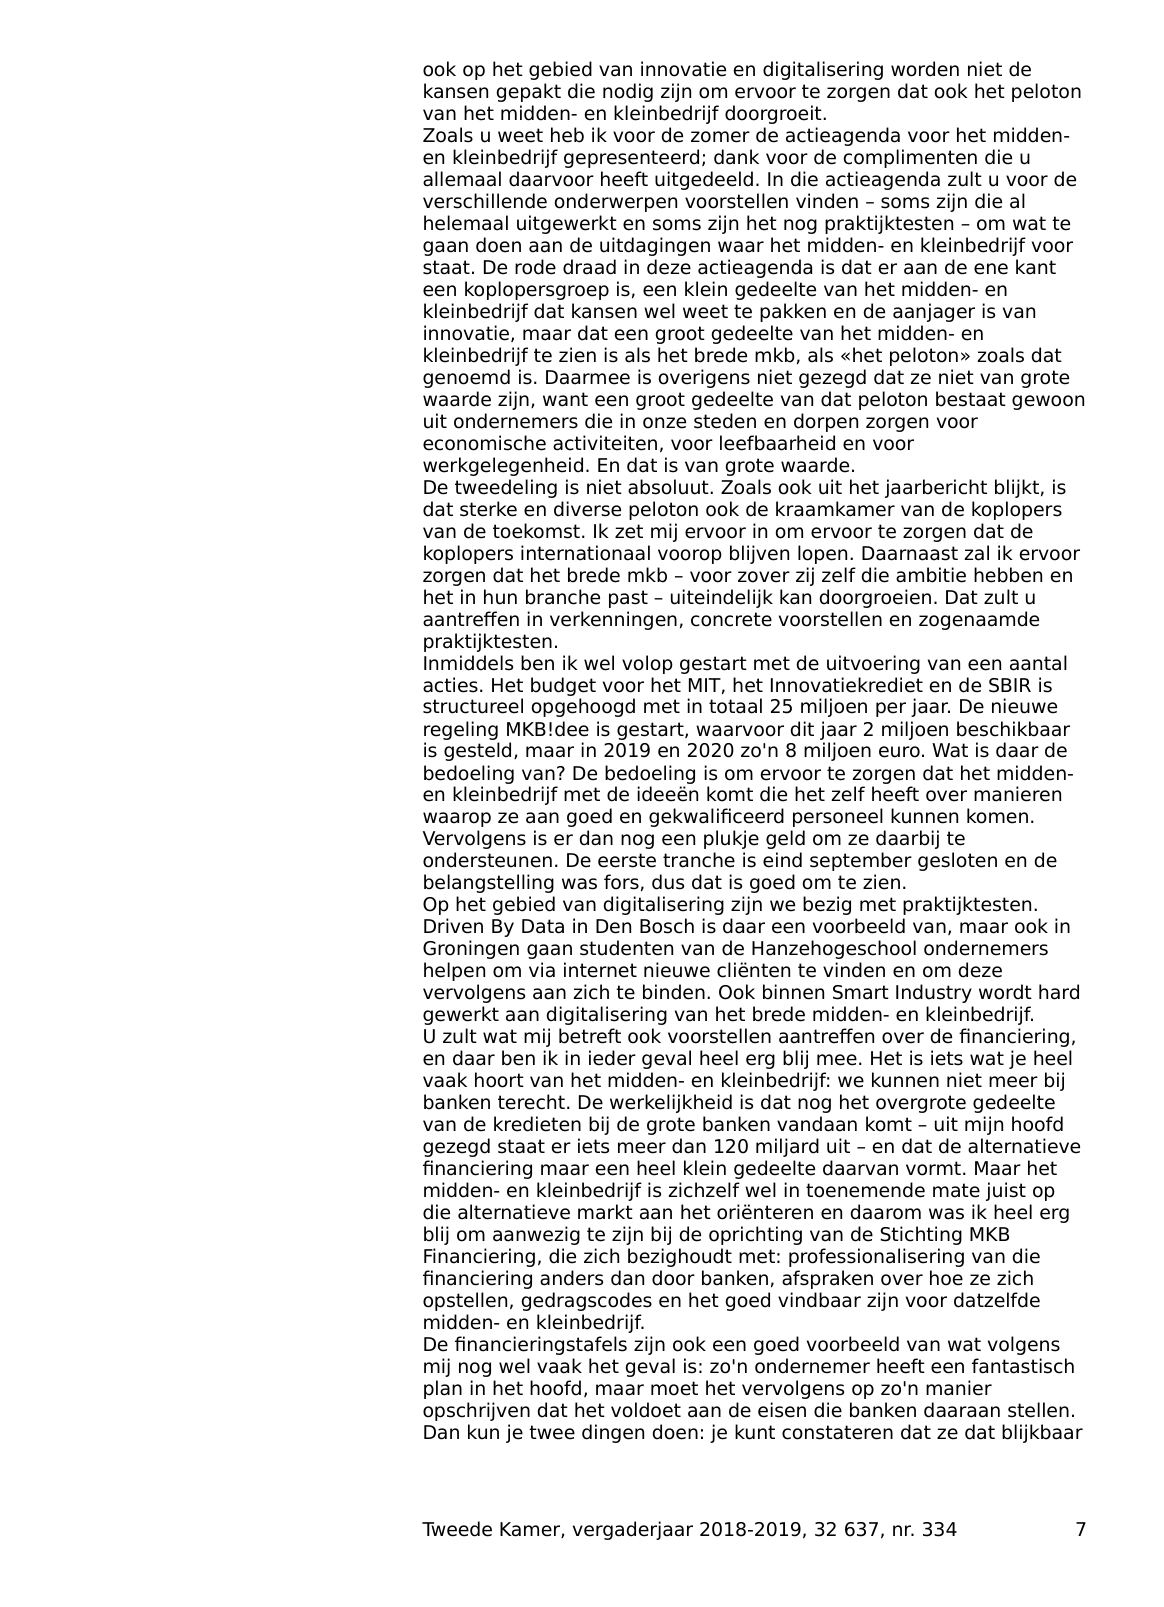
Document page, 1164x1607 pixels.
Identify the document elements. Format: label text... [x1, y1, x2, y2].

text ook op het gebied van innovatie en digitalisering worden niet de kansen gepakt die nodig zijn om ervoor te zorgen dat ook het peloton van het midden- en kleinbedrijf doorgroeit. [422, 59, 1087, 125]
text Inmiddels ben ik wel volop gestart met de uitvoering van een aantal acties. Het budget voor het MIT, het Innovatiekrediet en de SBIR is structureel opgehoogd met in totaal 25 miljoen per jaar. De nieuwe regeling MKB!dee is gestart, waarvoor dit jaar 2 miljoen beschikbaar is gesteld, maar in 2019 en 2020 zo'n 8 miljoen euro. Wat is daar de bedoeling van? De bedoeling is om ervoor te zorgen dat het midden- en kleinbedrijf met de ideeën komt die het zelf heeft over manieren waarop ze aan goed en gekwalificeerd personeel kunnen komen. Vervolgens is er dan nog een plukje geld om ze daarbij te ondersteunen. De eerste tranche is eind september gesloten en de belangstelling was fors, dus dat is goed om te zien. [422, 652, 1087, 894]
text De tweedeling is niet absoluut. Zoals ook uit het jaarbericht blijkt, is dat sterke en diverse peloton ook de kraamkamer van de koplopers van de toekomst. Ik zet mij ervoor in om ervoor te zorgen dat de koplopers internationaal voorop blijven lopen. Daarnaast zal ik ervoor zorgen dat het brede mkb – voor zover zij zelf die ambitie hebben en het in hun branche past – uiteindelijk kan doorgroeien. Dat zult u aantreffen in verkenningen, concrete voorstellen en zogenaamde praktijktesten. [422, 477, 1087, 652]
text Zoals u weet heb ik voor de zomer de actieagenda voor het midden- en kleinbedrijf gepresenteerd; dank voor de complimenten die u allemaal daarvoor heeft uitgedeeld. In die actieagenda zult u voor de verschillende onderwerpen voorstellen vinden – soms zijn die al helemaal uitgewerkt en soms zijn het nog praktijktesten – om wat te gaan doen aan de uitdagingen waar het midden- en kleinbedrijf voor staat. De rode draad in deze actieagenda is dat er aan de ene kant een koplopersgroep is, een klein gedeelte van het midden- en kleinbedrijf dat kansen wel weet te pakken en de aanjager is van innovatie, maar dat een groot gedeelte van het midden- en kleinbedrijf te zien is als het brede mkb, als «het peloton» zoals dat genoemd is. Daarmee is overigens niet gezegd dat ze niet van grote waarde zijn, want een groot gedeelte van dat peloton bestaat gewoon uit ondernemers die in onze steden en dorpen zorgen voor economische activiteiten, voor leefbaarheid en voor werkgelegenheid. En dat is van grote waarde. [422, 125, 1087, 477]
text U zult wat mij betreft ook voorstellen aantreffen over de financiering, en daar ben ik in ieder geval heel erg blij mee. Het is iets wat je heel vaak hoort van het midden- en kleinbedrijf: we kunnen niet meer bij banken terecht. De werkelijkheid is dat nog het overgrote gedeelte van de kredieten bij de grote banken vandaan komt – uit mijn hoofd gezegd staat er iets meer dan 120 miljard uit – en dat de alternatieve financiering maar een heel klein gedeelte daarvan vormt. Maar het midden- en kleinbedrijf is zichzelf wel in toenemende mate juist op die alternatieve markt aan het oriënteren en daarom was ik heel erg blij om aanwezig te zijn bij de oprichting van de Stichting MKB Financiering, die zich bezighoudt met: professionalisering van die financiering anders dan door banken, afspraken over hoe ze zich opstellen, gedragscodes en het goed vindbaar zijn voor datzelfde midden- en kleinbedrijf. [422, 1026, 1087, 1334]
text Op het gebied van digitalisering zijn we bezig met praktijktesten. Driven By Data in Den Bosch is daar een voorbeeld van, maar ook in Groningen gaan studenten van de Hanzehogeschool ondernemers helpen om via internet nieuwe cliënten te vinden en om deze vervolgens aan zich te binden. Ook binnen Smart Industry wordt hard gewerkt aan digitalisering van het brede midden- en kleinbedrijf. [422, 894, 1087, 1026]
text De financieringstafels zijn ook een goed voorbeeld van wat volgens mij nog wel vaak het geval is: zo'n ondernemer heeft een fantastisch plan in het hoofd, maar moet het vervolgens op zo'n manier opschrijven dat het voldoet aan de eisen die banken daaraan stellen. Dan kun je twee dingen doen: je kunt constateren dat ze dat blijkbaar [422, 1334, 1087, 1444]
